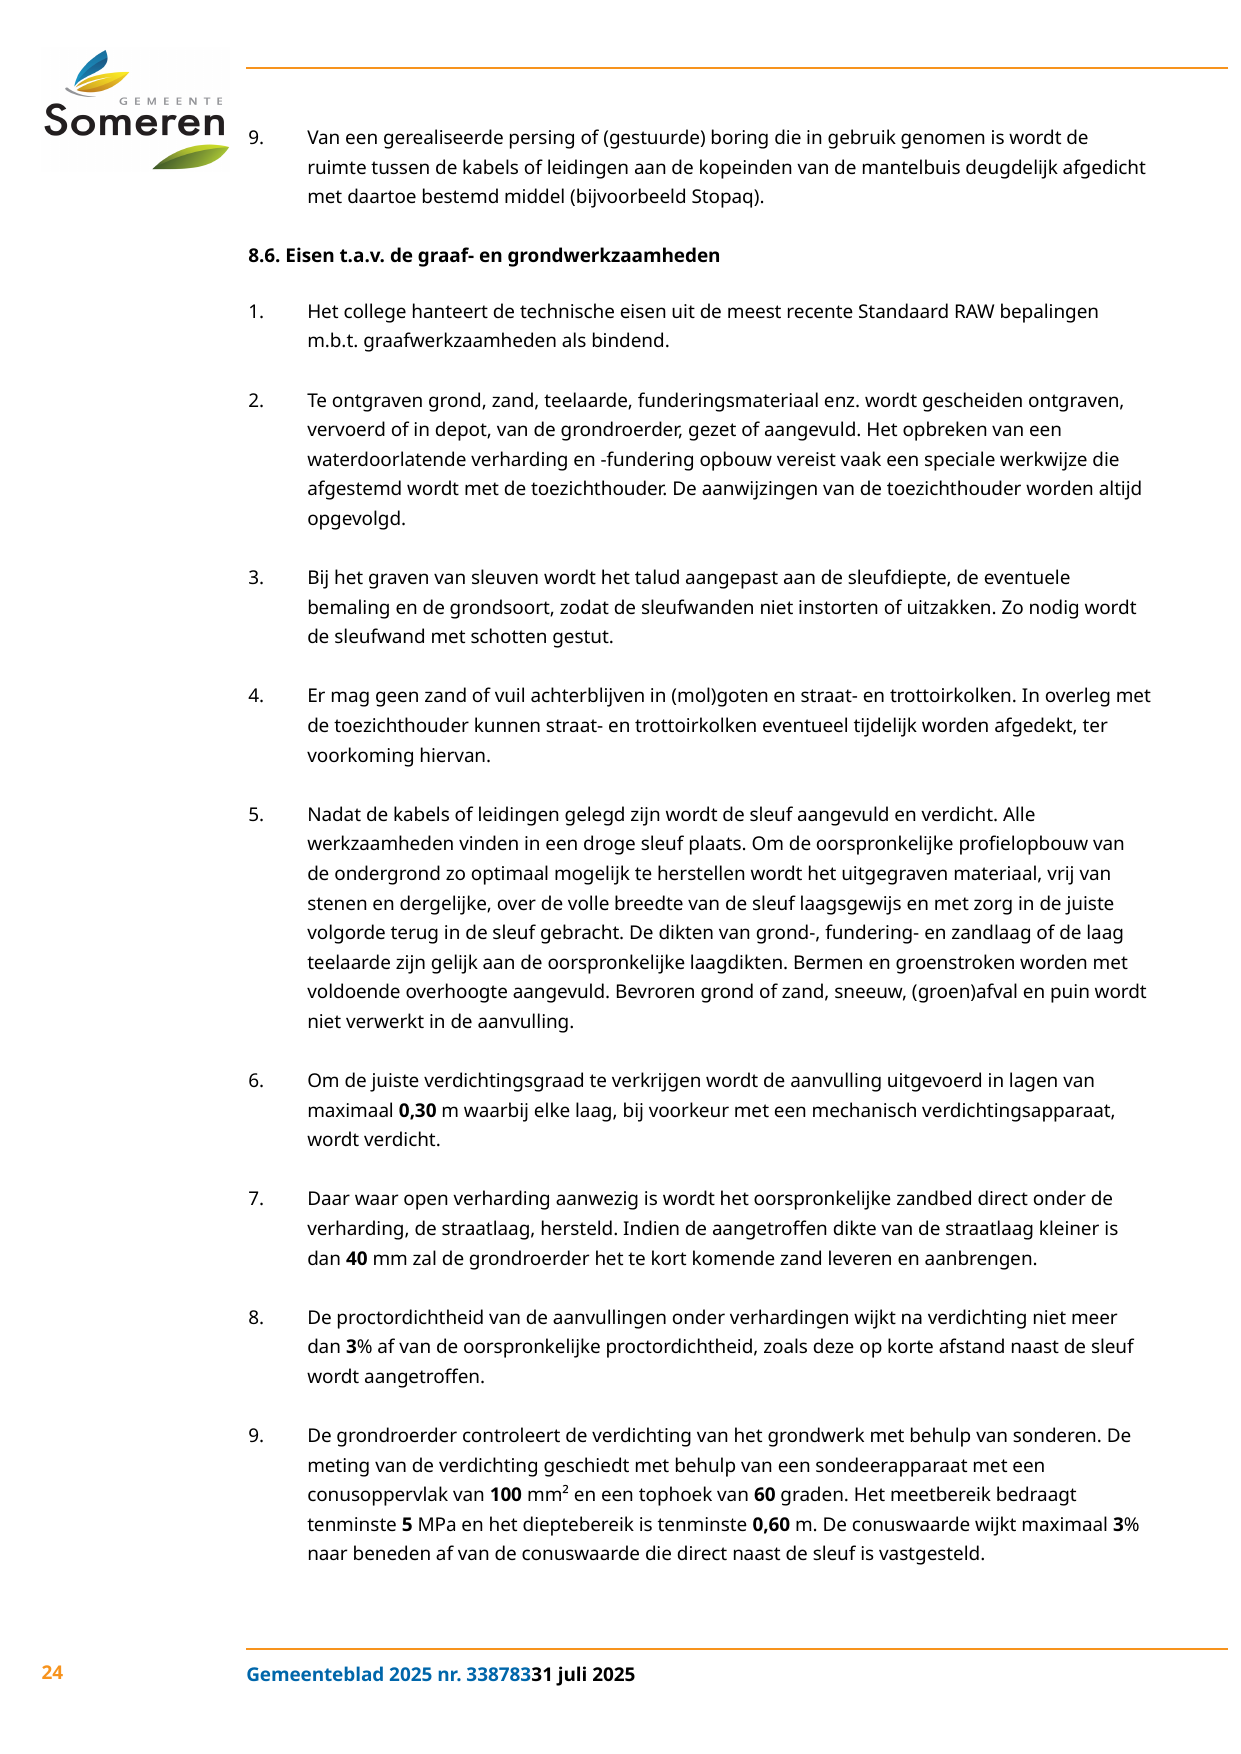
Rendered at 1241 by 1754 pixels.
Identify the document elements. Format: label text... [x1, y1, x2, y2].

list De proctordichtheid van de aanvullingen onder verhardingen wijkt na verdichting niet meer dan 3% af van de oorspronkelijke proctordichtheid, zoals deze op korte afstand naast de sleuf wordt aangetroffen. [248, 1304, 1152, 1389]
list De grondroerder controleert de verdichting van het grondwerk met behulp van sonderen. De meting van de verdichting geschiedt met behulp van een sondeerapparaat met een conusoppervlak van 100 mm² en een tophoek van 60 graden. Het meetbereik bedraagt tenminste 5 MPa en het dieptebereik is tenminste 0,60 m. De conuswaarde wijkt maximaal 3% naar beneden af van de conuswaarde die direct naast de sleuf is vastgesteld. [248, 1422, 1152, 1566]
list Van een gerealiseerde persing of (gestuurde) boring die in gebruik genomen is wordt de ruimte tussen de kabels of leidingen aan de kopeinden van de mantelbuis deugdelijk afgedicht met daartoe bestemd middel (bijvoorbeeld Stopaq). [248, 124, 1152, 209]
list Daar waar open verharding aanwezig is wordt het oorspronkelijke zandbed direct onder de verharding, de straatlaag, hersteld. Indien de aangetroffen dikte van de straatlaag kleiner is dan 40 mm zal de grondroerder het te kort komende zand leveren en aanbrengen. [248, 1186, 1152, 1270]
list Nadat de kabels of leidingen gelegd zijn wordt de sleuf aangevuld en verdicht. Alle werkzaamheden vinden in een droge sleuf plaats. Om de oorspronkelijke profielopbouw van de ondergrond zo optimaal mogelijk te herstellen wordt het uitgegraven materiaal, vrij van stenen en dergelijke, over de volle breedte van de sleuf laagsgewijs en met zorg in de juiste volgorde terug in de sleuf gebracht. De dikten van grond-, fundering- en zandlaag of de laag teelaarde zijn gelijk aan de oorspronkelijke laagdikten. Bermen en groenstroken worden met voldoende overhoogte aangevuld. Bevroren grond of zand, sneeuw, (groen)afval en puin wordt niet verwerkt in de aanvulling. [248, 801, 1152, 1034]
list Het college hanteert de technische eisen uit de meest recente Standaard RAW bepalingen m.b.t. graafwerkzaamheden als bindend. [248, 298, 1152, 353]
list Bij het graven van sleuven wordt het talud aangepast aan de sleufdiepte, de eventuele bemaling en de grondsoort, zodat de sleufwanden niet instorten of uitzakken. Zo nodig wordt de sleufwand met schotten gestut. [248, 564, 1152, 649]
list Er mag geen zand of vuil achterblijven in (mol)goten en straat- en trottoirkolken. In overleg met de toezichthouder kunnen straat- en trottoirkolken eventueel tijdelijk worden afgedekt, ter voorkoming hiervan. [248, 683, 1152, 767]
text 8.6. Eisen t.a.v. de graaf- en grondwerkzaamheden [248, 243, 1152, 268]
list Om de juiste verdichtingsgraad te verkrijgen wordt de aanvulling uitgevoerd in lagen van maximaal 0,30 m waarbij elke laag, bij voorkeur met een mechanisch verdichtingsapparaat, wordt verdicht. [248, 1067, 1152, 1152]
picture [41, 47, 231, 172]
list Te ontgraven grond, zand, teelaarde, funderingsmateriaal enz. wordt gescheiden ontgraven, vervoerd of in depot, van de grondroerder, gezet of aangevuld. Het opbreken van een waterdoorlatende verharding en -fundering opbouw vereist vaak een speciale werkwijze die afgestemd wordt met de toezichthouder. De aanwijzingen van de toezichthouder worden altijd opgevolgd. [248, 387, 1152, 531]
